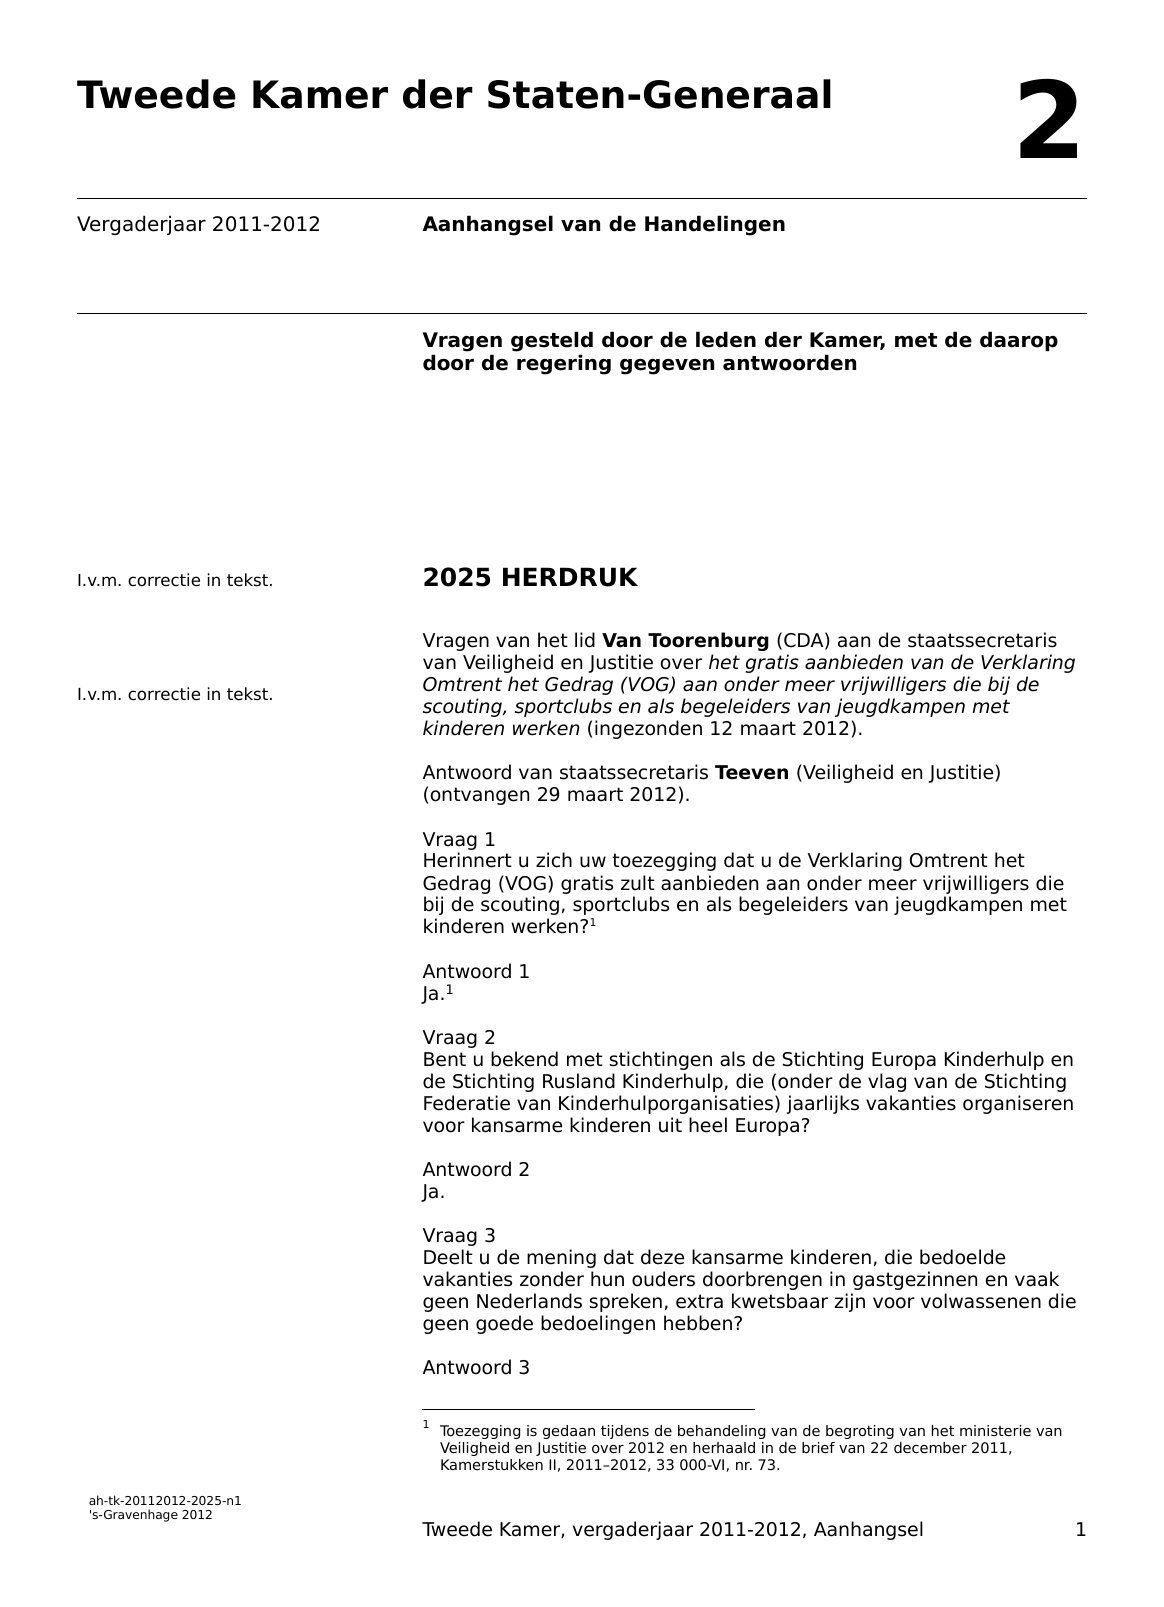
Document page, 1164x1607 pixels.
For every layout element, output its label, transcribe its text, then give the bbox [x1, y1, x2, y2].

text Vraag 2 [422, 1027, 1087, 1049]
table_cell Vragen gesteld door de leden der Kamer, met de daarop door de regering gegeven antwoorden [422, 314, 1087, 375]
text Bent u bekend met stichtingen als de Stichting Europa Kinderhulp en de Stichting Rusland Kinderhulp, die (onder de vlag van de Stichting Federatie van Kinderhulporganisaties) jaarlijks vakanties organiseren voor kansarme kinderen uit heel Europa? [422, 1049, 1087, 1137]
table_header 2 [886, 59, 1087, 198]
text Herinnert u zich uw toezegging dat u de Verklaring Omtrent het Gedrag (VOG) gratis zult aanbieden aan onder meer vrijwilligers die bij de scouting, sportclubs en als begeleiders van jeugdkampen met kinderen werken? [422, 850, 1087, 938]
table_cell Aanhangsel van de Handelingen [422, 199, 1087, 313]
text Vraag 3 [422, 1225, 1087, 1247]
table_cell [77, 314, 422, 375]
text Antwoord 3 [422, 1357, 1087, 1379]
text Antwoord 1 [422, 961, 1087, 982]
text I.v.m. correctie in tekst. [77, 685, 396, 704]
text Antwoord van staatssecretaris Teeven (Veiligheid en Justitie) (ontvangen 29 maart 2012). [422, 762, 1087, 806]
text Ja. [422, 1181, 1087, 1203]
table_header Tweede Kamer der Staten-Generaal [77, 59, 886, 198]
text Vraag 1 [422, 828, 1087, 850]
text Ja.1 [422, 982, 1087, 1004]
text Antwoord 2 [422, 1159, 1087, 1181]
text 2025 HERDRUK [422, 563, 1087, 592]
text 's-Gravenhage 2012 [88, 1508, 323, 1522]
text ah-tk-20112012-2025-n1 [88, 1494, 323, 1508]
text Toezegging is gedaan tijdens de behandeling van de begroting van het ministerie van Veiligheid en Justitie over 2012 en herhaald in de brief van 22 december 2011, Kamerstukken II, 2011–2012, 33 000-VI, nr. 73. [422, 1418, 1087, 1474]
text Deelt u de mening dat deze kansarme kinderen, die bedoelde vakanties zonder hun ouders doorbrengen in gastgezinnen en vaak geen Nederlands spreken, extra kwetsbaar zijn voor volwassenen die geen goede bedoelingen hebben? [422, 1247, 1087, 1335]
text I.v.m. correctie in tekst. [77, 571, 396, 590]
text [77, 590, 396, 600]
table_cell Vergaderjaar 2011-2012 [77, 199, 422, 313]
text Vragen van het lid Van Toorenburg (CDA) aan de staatssecretaris van Veiligheid en Justitie over het gratis aanbieden van de Verklaring Omtrent het Gedrag (VOG) aan onder meer vrijwilligers die bij de scouting, sportclubs en als begeleiders van jeugdkampen met kinderen werken (ingezonden 12 maart 2012). [422, 630, 1087, 740]
